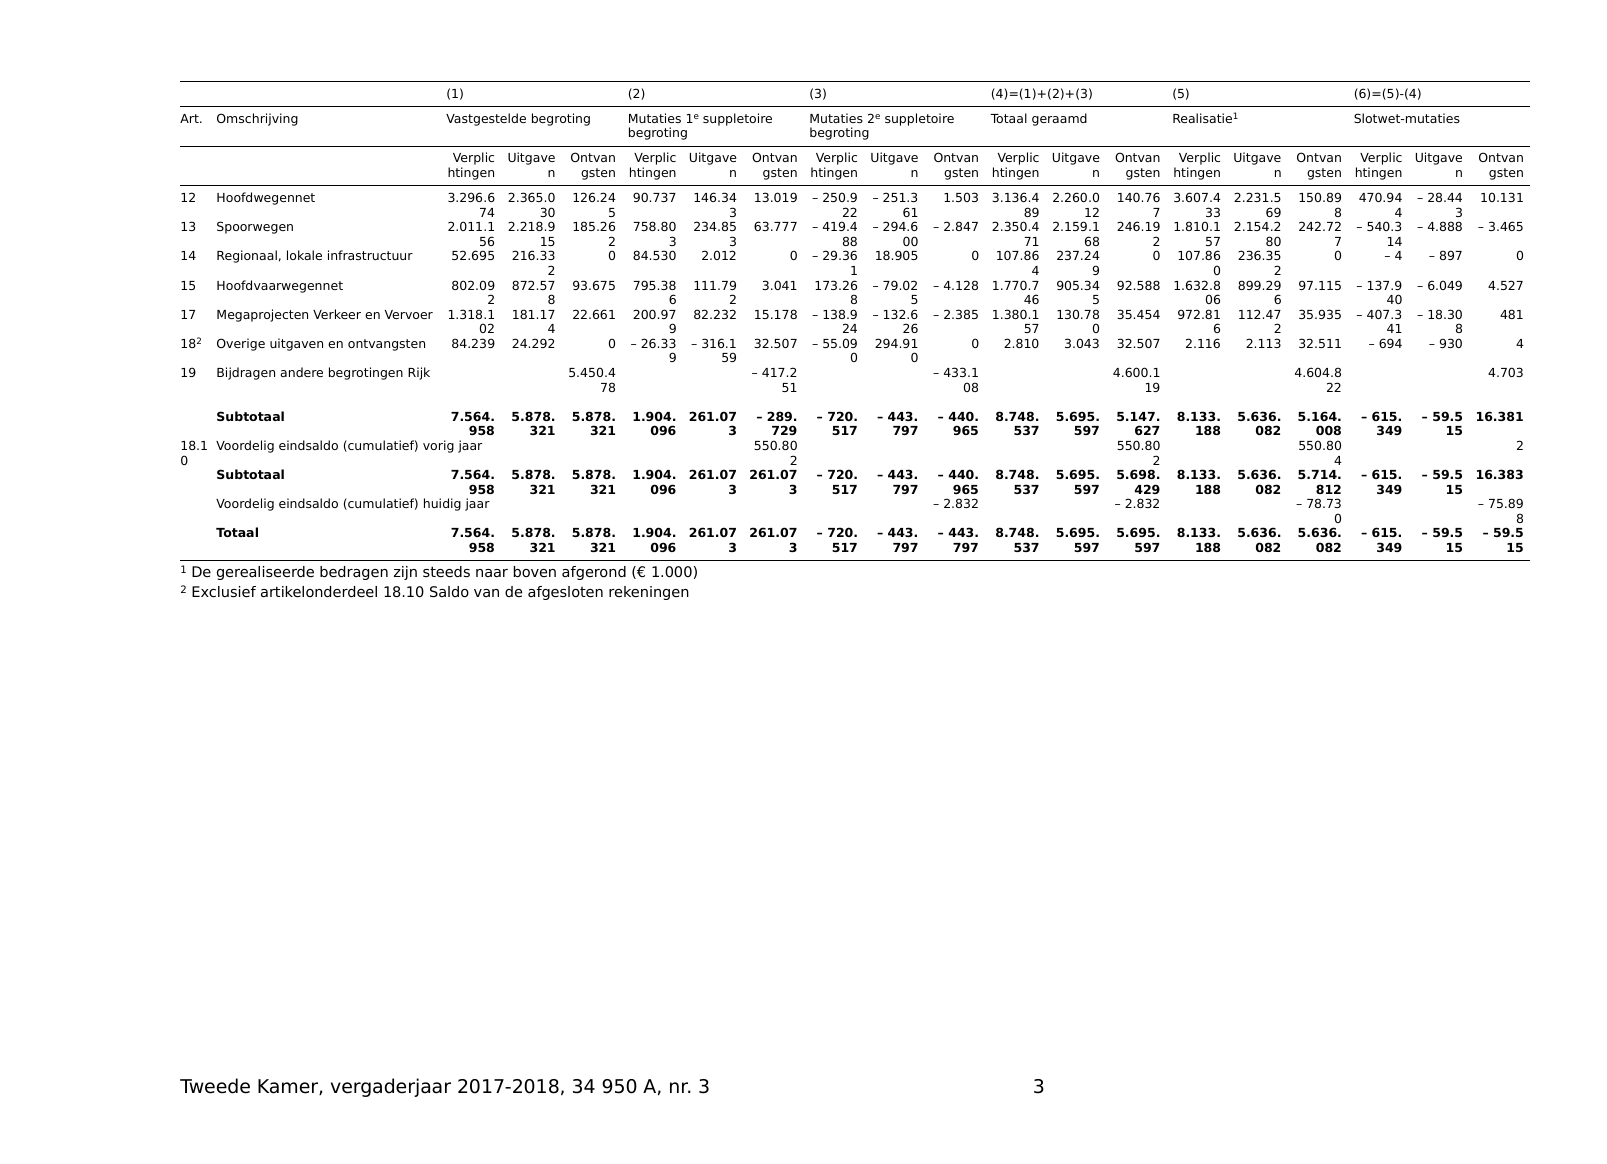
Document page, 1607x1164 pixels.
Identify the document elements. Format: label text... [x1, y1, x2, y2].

table_cell – 2.832 [1106, 497, 1166, 526]
table_cell 84.530 [622, 249, 682, 278]
table_cell Slotwet-mutaties [1348, 107, 1529, 146]
table_cell [682, 395, 743, 409]
table_cell [1469, 395, 1529, 409]
table_cell [682, 366, 743, 395]
table_cell – 433.108 [924, 366, 985, 395]
table_cell 1.632.806 [1166, 278, 1227, 307]
table_cell 4.600.119 [1106, 366, 1166, 395]
table_cell 4.703 [1469, 366, 1529, 395]
table_header (4)=(1)+(2)+(3) [985, 82, 1166, 106]
table_cell 550.804 [1287, 439, 1348, 468]
table_cell – 4.128 [924, 278, 985, 307]
table_cell – 443.797 [864, 526, 924, 560]
table_cell 261.073 [682, 410, 743, 439]
table_cell 82.232 [682, 308, 743, 337]
table_cell Verplichtingen [803, 147, 864, 185]
table_cell Ontvangsten [1106, 147, 1166, 185]
table_cell [440, 395, 501, 409]
table_cell 1.503 [924, 186, 985, 220]
table_cell Spoorwegen [210, 220, 440, 249]
table_cell 8.748.537 [985, 410, 1045, 439]
table_header (6)=(5)-(4) [1348, 82, 1529, 106]
table_cell 3.607.433 [1166, 186, 1227, 220]
table_cell [1227, 366, 1287, 395]
table_cell 795.386 [622, 278, 682, 307]
table_cell [1045, 395, 1106, 409]
table_cell 32.507 [1106, 337, 1166, 366]
table_cell [985, 439, 1045, 468]
table_cell 0 [561, 249, 622, 278]
table_cell Ontvangsten [1469, 147, 1529, 185]
table_cell – 540.314 [1348, 220, 1408, 249]
table_cell – 720.517 [803, 526, 864, 560]
table_cell [1045, 366, 1106, 395]
table_cell 7.564.958 [440, 526, 501, 560]
table_cell 3.136.489 [985, 186, 1045, 220]
table_cell [1408, 497, 1469, 526]
table_cell 261.073 [682, 468, 743, 497]
table_cell 2.113 [1227, 337, 1287, 366]
table_cell Verplichtingen [1348, 147, 1408, 185]
table_cell 4.604.822 [1287, 366, 1348, 395]
table_cell [1045, 497, 1106, 526]
table_cell – 615.349 [1348, 526, 1408, 560]
table_cell – 29.361 [803, 249, 864, 278]
table_cell [1227, 439, 1287, 468]
table_cell – 615.349 [1348, 468, 1408, 497]
table_cell 13.019 [743, 186, 803, 220]
table_cell [864, 366, 924, 395]
table_cell 8.133.188 [1166, 410, 1227, 439]
table_cell 8.748.537 [985, 526, 1045, 560]
table_cell Hoofdvaarwegennet [210, 278, 440, 307]
table_cell 146.343 [682, 186, 743, 220]
table_cell [1287, 395, 1348, 409]
table_cell 19 [180, 366, 210, 395]
table_cell 130.780 [1045, 308, 1106, 337]
table_cell 905.345 [1045, 278, 1106, 307]
table_cell 1 De gerealiseerde bedragen zijn steeds naar boven afgerond (€ 1.000) 2 Exclusief artikelonderdeel 18.10 Saldo van de afgesloten rekeningen [180, 561, 1529, 601]
table_cell 2.159.168 [1045, 220, 1106, 249]
table_cell Megaprojecten Verkeer en Vervoer [210, 308, 440, 337]
table_cell [180, 497, 210, 526]
table_cell – 26.339 [622, 337, 682, 366]
table_cell Voordelig eindsaldo (cumulatief) vorig jaar [210, 439, 501, 468]
table_cell Verplichtingen [985, 147, 1045, 185]
table_cell 5.695.597 [1045, 410, 1106, 439]
table_cell 1.770.746 [985, 278, 1045, 307]
table_cell [622, 366, 682, 395]
table_cell [864, 497, 924, 526]
table_header (1) [440, 82, 622, 106]
table_cell 234.853 [682, 220, 743, 249]
table_cell [561, 497, 622, 526]
table_cell [210, 147, 440, 185]
table_cell 2.810 [985, 337, 1045, 366]
table_cell 550.802 [1106, 439, 1166, 468]
table_cell 2.365.030 [501, 186, 561, 220]
table_cell [622, 395, 682, 409]
table_cell – 59.515 [1408, 410, 1469, 439]
table_cell – 407.341 [1348, 308, 1408, 337]
table_cell [803, 439, 864, 468]
table_cell Subtotaal [210, 468, 440, 497]
table_cell 758.803 [622, 220, 682, 249]
table_cell 5.164.008 [1287, 410, 1348, 439]
table_cell 32.511 [1287, 337, 1348, 366]
table_cell 92.588 [1106, 278, 1166, 307]
table_cell 107.860 [1166, 249, 1227, 278]
table_cell 24.292 [501, 337, 561, 366]
table_cell 35.454 [1106, 308, 1166, 337]
table_cell 140.767 [1106, 186, 1166, 220]
table_cell Hoofdwegennet [210, 186, 440, 220]
table_cell – 18.308 [1408, 308, 1469, 337]
table_cell 5.698.429 [1106, 468, 1166, 497]
table_cell 261.073 [682, 526, 743, 560]
table_cell 5.636.082 [1227, 410, 1287, 439]
table_cell – 28.443 [1408, 186, 1469, 220]
table_cell 5.147.627 [1106, 410, 1166, 439]
table_cell [682, 497, 743, 526]
table_cell 5.636.082 [1227, 468, 1287, 497]
table_cell 112.472 [1227, 308, 1287, 337]
table_cell – 3.465 [1469, 220, 1529, 249]
table_cell 2.231.569 [1227, 186, 1287, 220]
table_header (3) [803, 82, 985, 106]
table_cell 17 [180, 308, 210, 337]
table_cell Mutaties 2e suppletoire begroting [803, 107, 985, 146]
table_cell Uitgaven [1045, 147, 1106, 185]
table_cell [743, 395, 803, 409]
table_cell 237.249 [1045, 249, 1106, 278]
table_cell Uitgaven [1227, 147, 1287, 185]
table_cell 470.944 [1348, 186, 1408, 220]
table_cell 5.878.321 [501, 468, 561, 497]
table_cell Regionaal, lokale infrastructuur [210, 249, 440, 278]
table_cell 181.174 [501, 308, 561, 337]
table_cell 93.675 [561, 278, 622, 307]
table_cell Totaal [210, 526, 440, 560]
table_cell 111.792 [682, 278, 743, 307]
table_header [210, 82, 440, 106]
table_cell 1.904.096 [622, 526, 682, 560]
table_cell [561, 395, 622, 409]
table_cell 1.810.157 [1166, 220, 1227, 249]
table_cell [803, 497, 864, 526]
table_cell 2.011.156 [440, 220, 501, 249]
table_cell 5.714.812 [1287, 468, 1348, 497]
table_cell – 930 [1408, 337, 1469, 366]
table_cell Verplichtingen [622, 147, 682, 185]
table_cell 246.192 [1106, 220, 1166, 249]
table_cell [924, 395, 985, 409]
table_cell – 59.515 [1408, 526, 1469, 560]
table_cell Ontvangsten [561, 147, 622, 185]
table_cell 107.864 [985, 249, 1045, 278]
table_header (2) [622, 82, 803, 106]
table_cell [985, 497, 1045, 526]
table_cell – 419.488 [803, 220, 864, 249]
table_cell 3.296.674 [440, 186, 501, 220]
table_cell [803, 395, 864, 409]
table_cell Ontvangsten [1287, 147, 1348, 185]
table_cell 150.898 [1287, 186, 1348, 220]
table_cell 1.904.096 [622, 468, 682, 497]
table_cell 2.350.471 [985, 220, 1045, 249]
table_cell [180, 147, 210, 185]
table_cell 261.073 [743, 468, 803, 497]
table_cell – 2.832 [924, 497, 985, 526]
table_cell 236.352 [1227, 249, 1287, 278]
table_cell 10.131 [1469, 186, 1529, 220]
table_cell 15.178 [743, 308, 803, 337]
table_cell – 251.361 [864, 186, 924, 220]
table_cell – 78.730 [1287, 497, 1348, 526]
table_cell [180, 468, 210, 497]
table_cell 2.116 [1166, 337, 1227, 366]
table_cell – 4.888 [1408, 220, 1469, 249]
table_cell 0 [1287, 249, 1348, 278]
table_cell 84.239 [440, 337, 501, 366]
table_cell 2.012 [682, 249, 743, 278]
table_cell 5.878.321 [501, 410, 561, 439]
table_cell 5.695.597 [1045, 526, 1106, 560]
table_cell [864, 395, 924, 409]
table_cell 15 [180, 278, 210, 307]
table_cell – 897 [1408, 249, 1469, 278]
table_cell 2.154.280 [1227, 220, 1287, 249]
table_cell [180, 410, 210, 439]
table_cell 481 [1469, 308, 1529, 337]
table_cell – 55.090 [803, 337, 864, 366]
table_cell 14 [180, 249, 210, 278]
table_cell 0 [1469, 249, 1529, 278]
table_cell 16.381 [1469, 410, 1529, 439]
table_cell [985, 366, 1045, 395]
table_cell Uitgaven [1408, 147, 1469, 185]
table_cell 1.318.102 [440, 308, 501, 337]
table_cell 294.910 [864, 337, 924, 366]
table_cell Vastgestelde begroting [440, 107, 622, 146]
table_cell [440, 366, 501, 395]
table_cell 32.507 [743, 337, 803, 366]
table_cell [622, 439, 682, 468]
table_cell 550.802 [743, 439, 803, 468]
table_cell – 294.600 [864, 220, 924, 249]
table_cell Mutaties 1e suppletoire begroting [622, 107, 803, 146]
table_cell 5.878.321 [561, 468, 622, 497]
table_cell 182 [180, 337, 210, 366]
table_cell – 59.515 [1408, 468, 1469, 497]
table_cell 5.695.597 [1106, 526, 1166, 560]
table_cell [924, 439, 985, 468]
table_cell [1348, 366, 1408, 395]
table_cell 8.133.188 [1166, 468, 1227, 497]
table_cell Subtotaal [210, 410, 440, 439]
table_cell [1166, 366, 1227, 395]
table_cell [501, 395, 561, 409]
table_cell – 720.517 [803, 468, 864, 497]
table_cell 4 [1469, 337, 1529, 366]
table_cell [1408, 439, 1469, 468]
table_cell [210, 395, 440, 409]
table_cell 173.268 [803, 278, 864, 307]
table_cell 18.10 [180, 439, 210, 468]
table_cell 1.380.157 [985, 308, 1045, 337]
table_cell Verplichtingen [1166, 147, 1227, 185]
table_cell 8.133.188 [1166, 526, 1227, 560]
table_cell – 720.517 [803, 410, 864, 439]
table_cell – 417.251 [743, 366, 803, 395]
table_cell Ontvangsten [924, 147, 985, 185]
table_cell 5.450.478 [561, 366, 622, 395]
table_cell [1106, 395, 1166, 409]
table_cell [1348, 395, 1408, 409]
table_cell Uitgaven [501, 147, 561, 185]
table_cell 5.878.321 [561, 526, 622, 560]
table_cell 7.564.958 [440, 468, 501, 497]
table_cell Omschrijving [210, 107, 440, 146]
table_cell – 59.515 [1469, 526, 1529, 560]
table_cell 2 [1469, 439, 1529, 468]
table_cell Bijdragen andere begrotingen Rijk [210, 366, 440, 395]
table_cell Verplichtingen [440, 147, 501, 185]
table_cell – 2.847 [924, 220, 985, 249]
table_cell [1166, 395, 1227, 409]
table_cell – 132.626 [864, 308, 924, 337]
table_cell 63.777 [743, 220, 803, 249]
table_cell [1045, 439, 1106, 468]
table_cell 899.296 [1227, 278, 1287, 307]
table_cell 13 [180, 220, 210, 249]
table_cell 2.218.915 [501, 220, 561, 249]
table_cell – 443.797 [864, 468, 924, 497]
table_cell Realisatie1 [1166, 107, 1348, 146]
table_cell 0 [561, 337, 622, 366]
table_cell – 440.965 [924, 468, 985, 497]
table_cell – 440.965 [924, 410, 985, 439]
table_cell – 615.349 [1348, 410, 1408, 439]
table_cell Uitgaven [864, 147, 924, 185]
table_cell Totaal geraamd [985, 107, 1166, 146]
table_cell [1227, 395, 1287, 409]
table_cell [501, 439, 561, 468]
table_cell 261.073 [743, 526, 803, 560]
table_cell 8.748.537 [985, 468, 1045, 497]
table_cell Art. [180, 107, 210, 146]
table_cell [1348, 497, 1408, 526]
table_cell 35.935 [1287, 308, 1348, 337]
table_header (5) [1166, 82, 1348, 106]
table_cell 22.661 [561, 308, 622, 337]
table_cell [1408, 395, 1469, 409]
table_cell [501, 366, 561, 395]
table_cell [864, 439, 924, 468]
table_cell 3.043 [1045, 337, 1106, 366]
table_cell – 79.025 [864, 278, 924, 307]
table_cell 0 [743, 249, 803, 278]
table_cell 52.695 [440, 249, 501, 278]
table_cell 972.816 [1166, 308, 1227, 337]
table_cell – 316.159 [682, 337, 743, 366]
table_cell 16.383 [1469, 468, 1529, 497]
table_cell – 4 [1348, 249, 1408, 278]
table_cell [561, 439, 622, 468]
table_cell [622, 497, 682, 526]
table_cell [501, 497, 561, 526]
table_cell 12 [180, 186, 210, 220]
table_cell 185.262 [561, 220, 622, 249]
table_cell 872.578 [501, 278, 561, 307]
table_cell 90.737 [622, 186, 682, 220]
table_cell Ontvangsten [743, 147, 803, 185]
table_cell 5.636.082 [1227, 526, 1287, 560]
table_cell – 443.797 [864, 410, 924, 439]
table_cell Uitgaven [682, 147, 743, 185]
table_cell [743, 497, 803, 526]
table_cell [1348, 439, 1408, 468]
table_header [180, 82, 210, 106]
table_cell Overige uitgaven en ontvangsten [210, 337, 440, 366]
table_cell [180, 395, 210, 409]
table_cell 18.905 [864, 249, 924, 278]
table_cell 97.115 [1287, 278, 1348, 307]
table_cell 0 [924, 337, 985, 366]
table_cell 216.332 [501, 249, 561, 278]
table_cell – 138.924 [803, 308, 864, 337]
table_cell – 137.940 [1348, 278, 1408, 307]
table_cell Voordelig eindsaldo (cumulatief) huidig jaar [210, 497, 501, 526]
table_cell 5.695.597 [1045, 468, 1106, 497]
table_cell 1.904.096 [622, 410, 682, 439]
table_cell – 6.049 [1408, 278, 1469, 307]
table_cell [985, 395, 1045, 409]
table_cell 5.878.321 [561, 410, 622, 439]
table_cell – 2.385 [924, 308, 985, 337]
table_cell [682, 439, 743, 468]
table_cell 0 [924, 249, 985, 278]
table_cell 200.979 [622, 308, 682, 337]
table_cell [1408, 366, 1469, 395]
table_cell – 443.797 [924, 526, 985, 560]
table_cell 0 [1106, 249, 1166, 278]
table_cell [803, 366, 864, 395]
table_cell [180, 526, 210, 560]
table_cell – 250.922 [803, 186, 864, 220]
table_cell [1227, 497, 1287, 526]
table_cell [1166, 497, 1227, 526]
table_cell 802.092 [440, 278, 501, 307]
table_cell 242.727 [1287, 220, 1348, 249]
table_cell [1166, 439, 1227, 468]
table_cell – 694 [1348, 337, 1408, 366]
table_cell 4.527 [1469, 278, 1529, 307]
table_cell 2.260.012 [1045, 186, 1106, 220]
table_cell – 75.898 [1469, 497, 1529, 526]
table_cell 126.245 [561, 186, 622, 220]
table_cell 5.878.321 [501, 526, 561, 560]
table_cell – 289.729 [743, 410, 803, 439]
table_cell 7.564.958 [440, 410, 501, 439]
table_cell 5.636.082 [1287, 526, 1348, 560]
table_cell 3.041 [743, 278, 803, 307]
